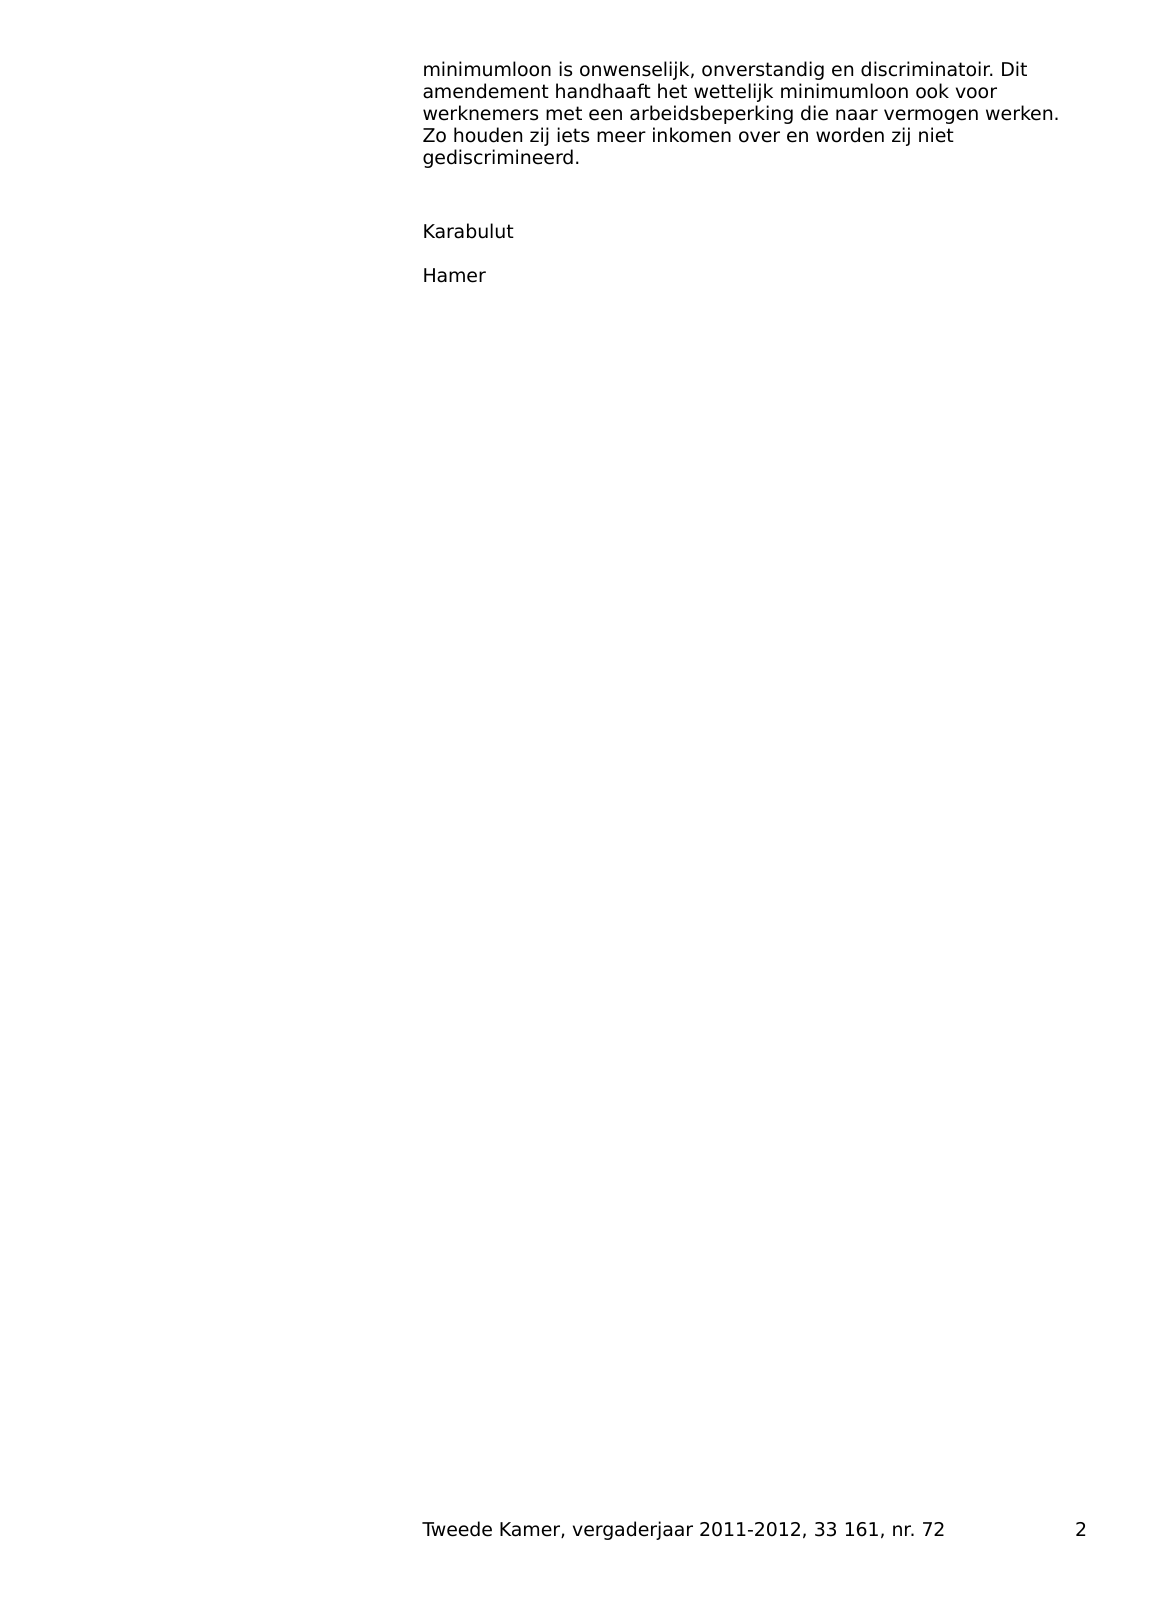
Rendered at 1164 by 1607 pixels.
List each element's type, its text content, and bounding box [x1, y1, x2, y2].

text Karabulut Hamer [422, 199, 1087, 287]
text minimumloon is onwenselijk, onverstandig en discriminatoir. Dit amendement handhaaft het wettelijk minimumloon ook voor werknemers met een arbeidsbeperking die naar vermogen werken. Zo houden zij iets meer inkomen over en worden zij niet gediscrimineerd. [422, 59, 1087, 169]
